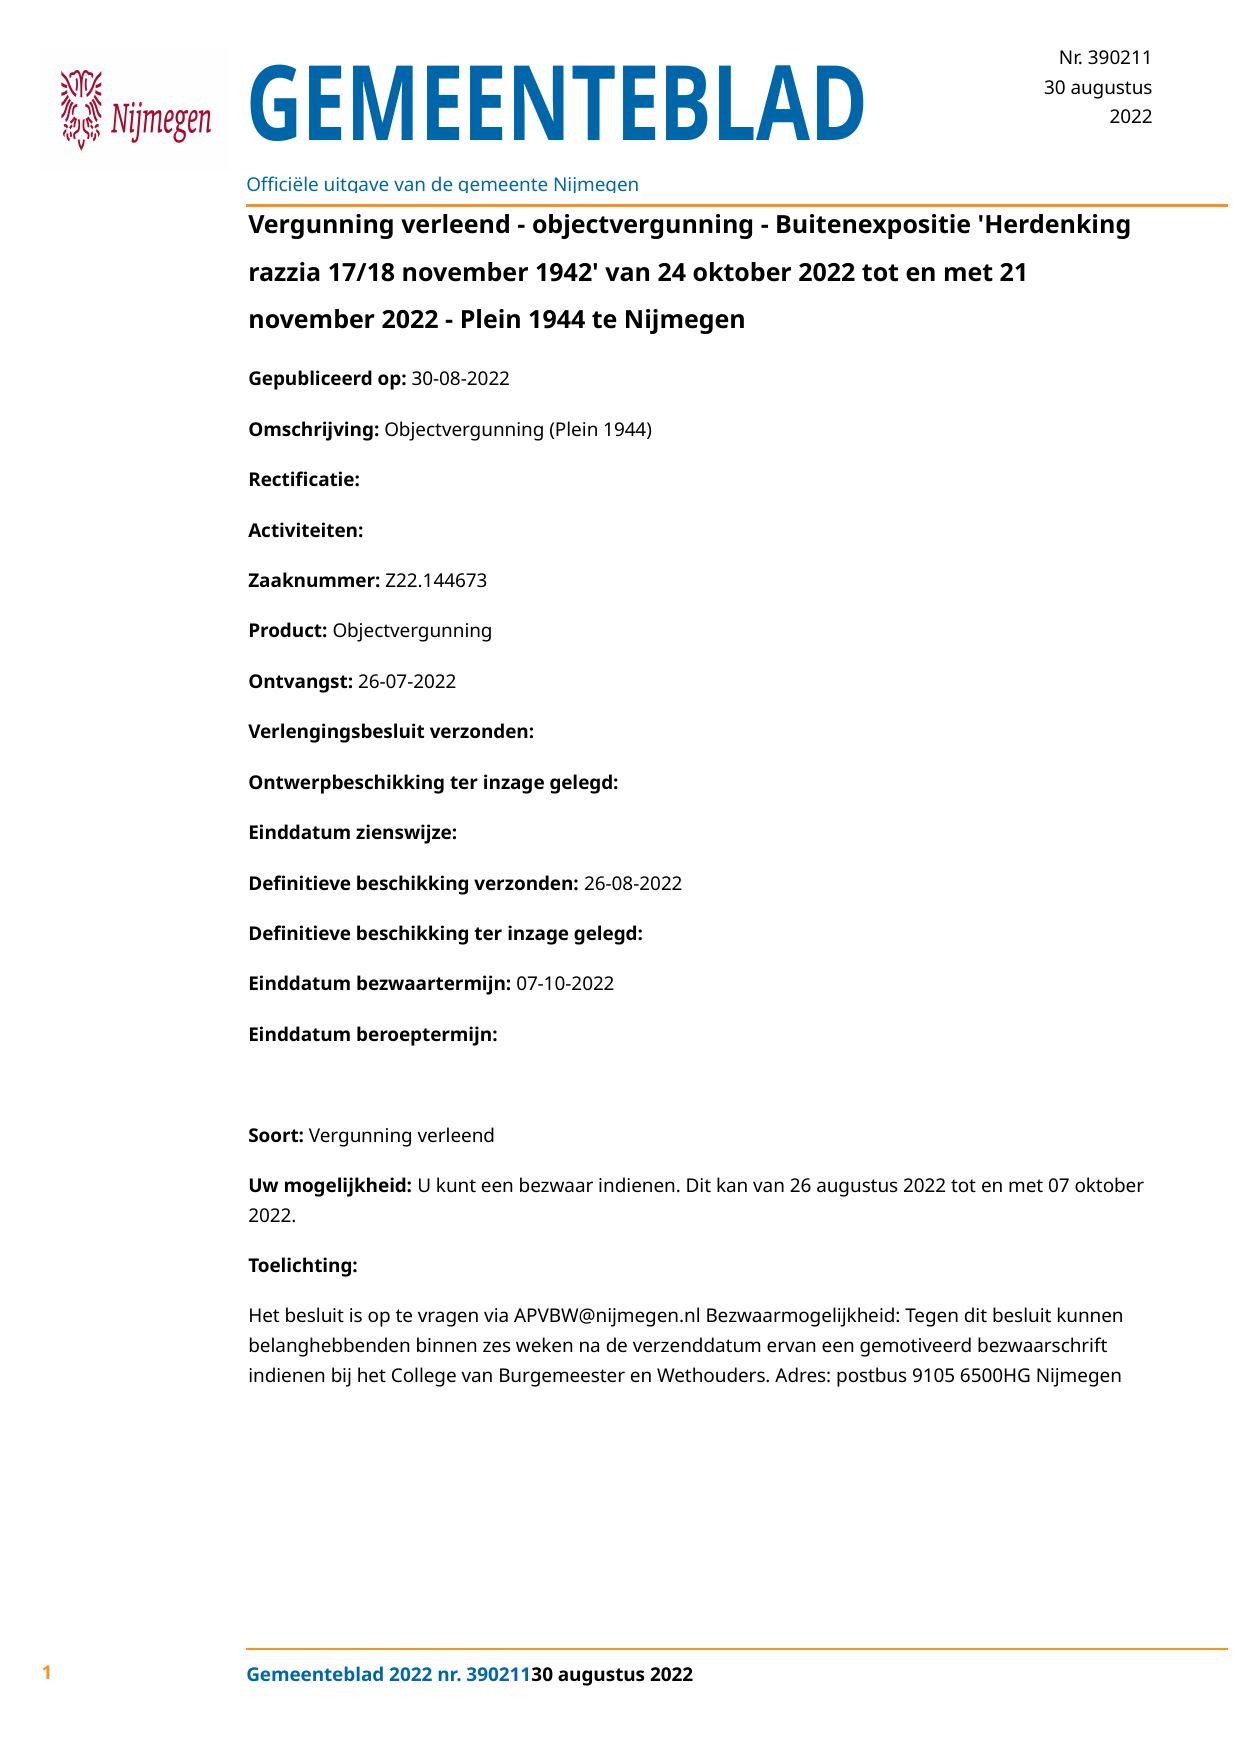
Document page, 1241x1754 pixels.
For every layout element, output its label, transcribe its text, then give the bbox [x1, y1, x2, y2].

text Einddatum beroeptermijn: [248, 1021, 1152, 1047]
text Soort: Vergunning verleend [248, 1122, 1152, 1147]
text Gepubliceerd op: 30-08-2022 [248, 366, 1152, 391]
text Vergunning verleend - objectvergunning - Buitenexpositie 'Herdenking razzia 17/18 november 1942' van 24 oktober 2022 tot en met 21 november 2022 - Plein 1944 te Nijmegen [248, 207, 1152, 336]
text Verlengingsbesluit verzonden: [248, 718, 1152, 744]
text Activiteiten: [248, 517, 1152, 542]
text Zaaknummer: Z22.144673 [248, 567, 1152, 593]
text Product: Objectvergunning [248, 618, 1152, 643]
text Ontvangst: 26-07-2022 [248, 668, 1152, 694]
text Ontwerpbeschikking ter inzage gelegd: [248, 769, 1152, 794]
text Definitieve beschikking verzonden: 26-08-2022 [248, 870, 1152, 895]
text Uw mogelijkheid: U kunt een bezwaar indienen. Dit kan van 26 augustus 2022 tot en met 07 oktober 2022. [248, 1172, 1152, 1227]
picture [41, 47, 231, 172]
text Omschrijving: Objectvergunning (Plein 1944) [248, 416, 1152, 442]
text Toelichting: [248, 1252, 1152, 1278]
text Definitieve beschikking ter inzage gelegd: [248, 920, 1152, 946]
text Einddatum zienswijze: [248, 819, 1152, 845]
text Rectificatie: [248, 466, 1152, 492]
text Einddatum bezwaartermijn: 07-10-2022 [248, 971, 1152, 996]
text Het besluit is op te vragen via APVBW@nijmegen.nl Bezwaarmogelijkheid: Tegen dit besluit kunnen belanghebbenden binnen zes weken na de verzenddatum ervan een gemotiveerd bezwaarschrift indienen bij het College van Burgemeester en Wethouders. Adres: postbus 9105 6500HG Nijmegen [248, 1303, 1152, 1387]
